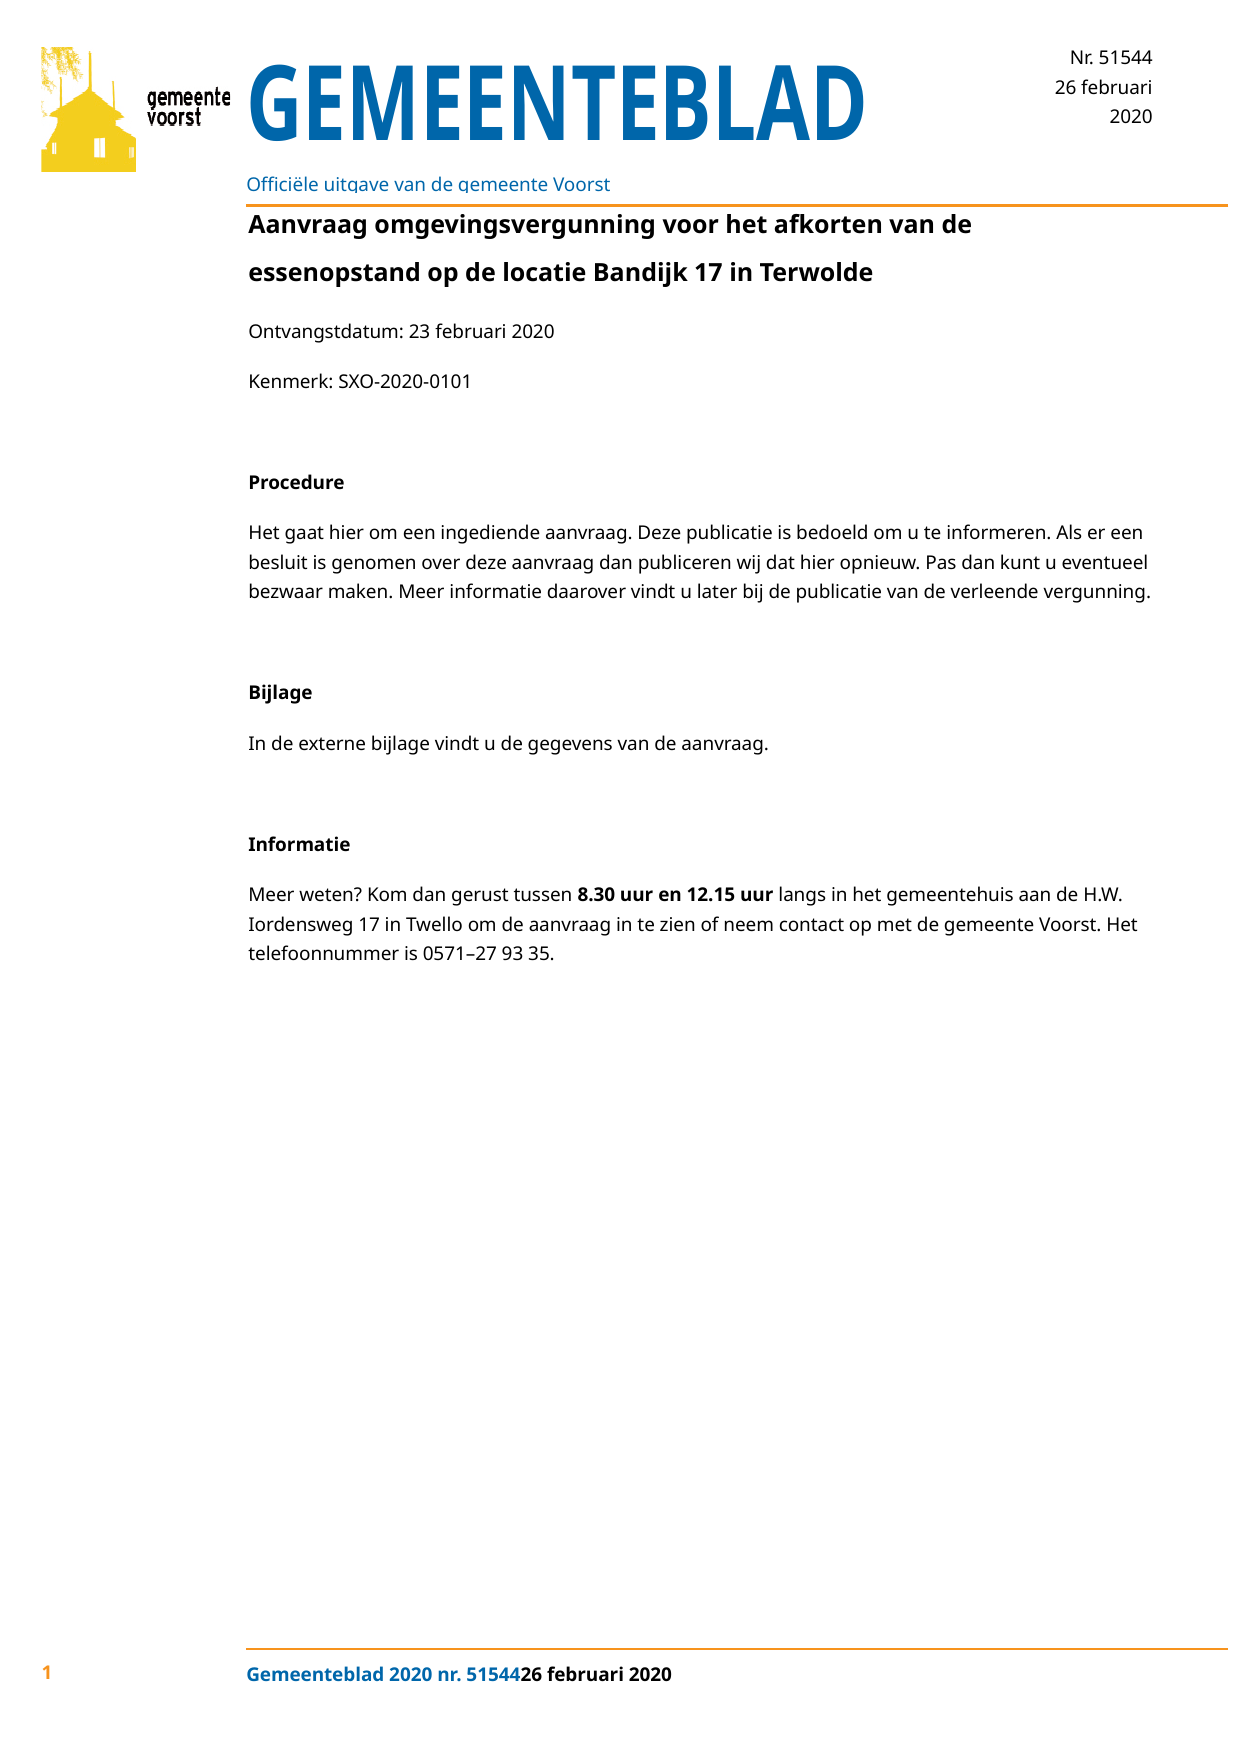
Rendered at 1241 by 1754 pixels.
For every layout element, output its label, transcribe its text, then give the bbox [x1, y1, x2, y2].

text Ontvangstdatum: 23 februari 2020 [248, 318, 1152, 344]
picture [41, 47, 231, 172]
text Het gaat hier om een ingediende aanvraag. Deze publicatie is bedoeld om u te informeren. Als er een besluit is genomen over deze aanvraag dan publiceren wij dat hier opnieuw. Pas dan kunt u eventueel bezwaar maken. Meer informatie daarover vindt u later bij de publicatie van de verleende vergunning. [248, 519, 1152, 604]
text Procedure [248, 469, 1152, 495]
text Informatie [248, 831, 1152, 857]
text Meer weten? Kom dan gerust tussen 8.30 uur en 12.15 uur langs in het gemeentehuis aan de H.W. Iordensweg 17 in Twello om de aanvraag in te zien of neem contact op met de gemeente Voorst. Het telefoonnummer is 0571–27 93 35. [248, 881, 1152, 966]
text Kenmerk: SXO-2020-0101 [248, 368, 1152, 394]
text Aanvraag omgevingsvergunning voor het afkorten van de essenopstand op de locatie Bandijk 17 in Terwolde [248, 207, 1152, 288]
text In de externe bijlage vindt u de gegevens van de aanvraag. [248, 730, 1152, 756]
text Bijlage [248, 679, 1152, 705]
